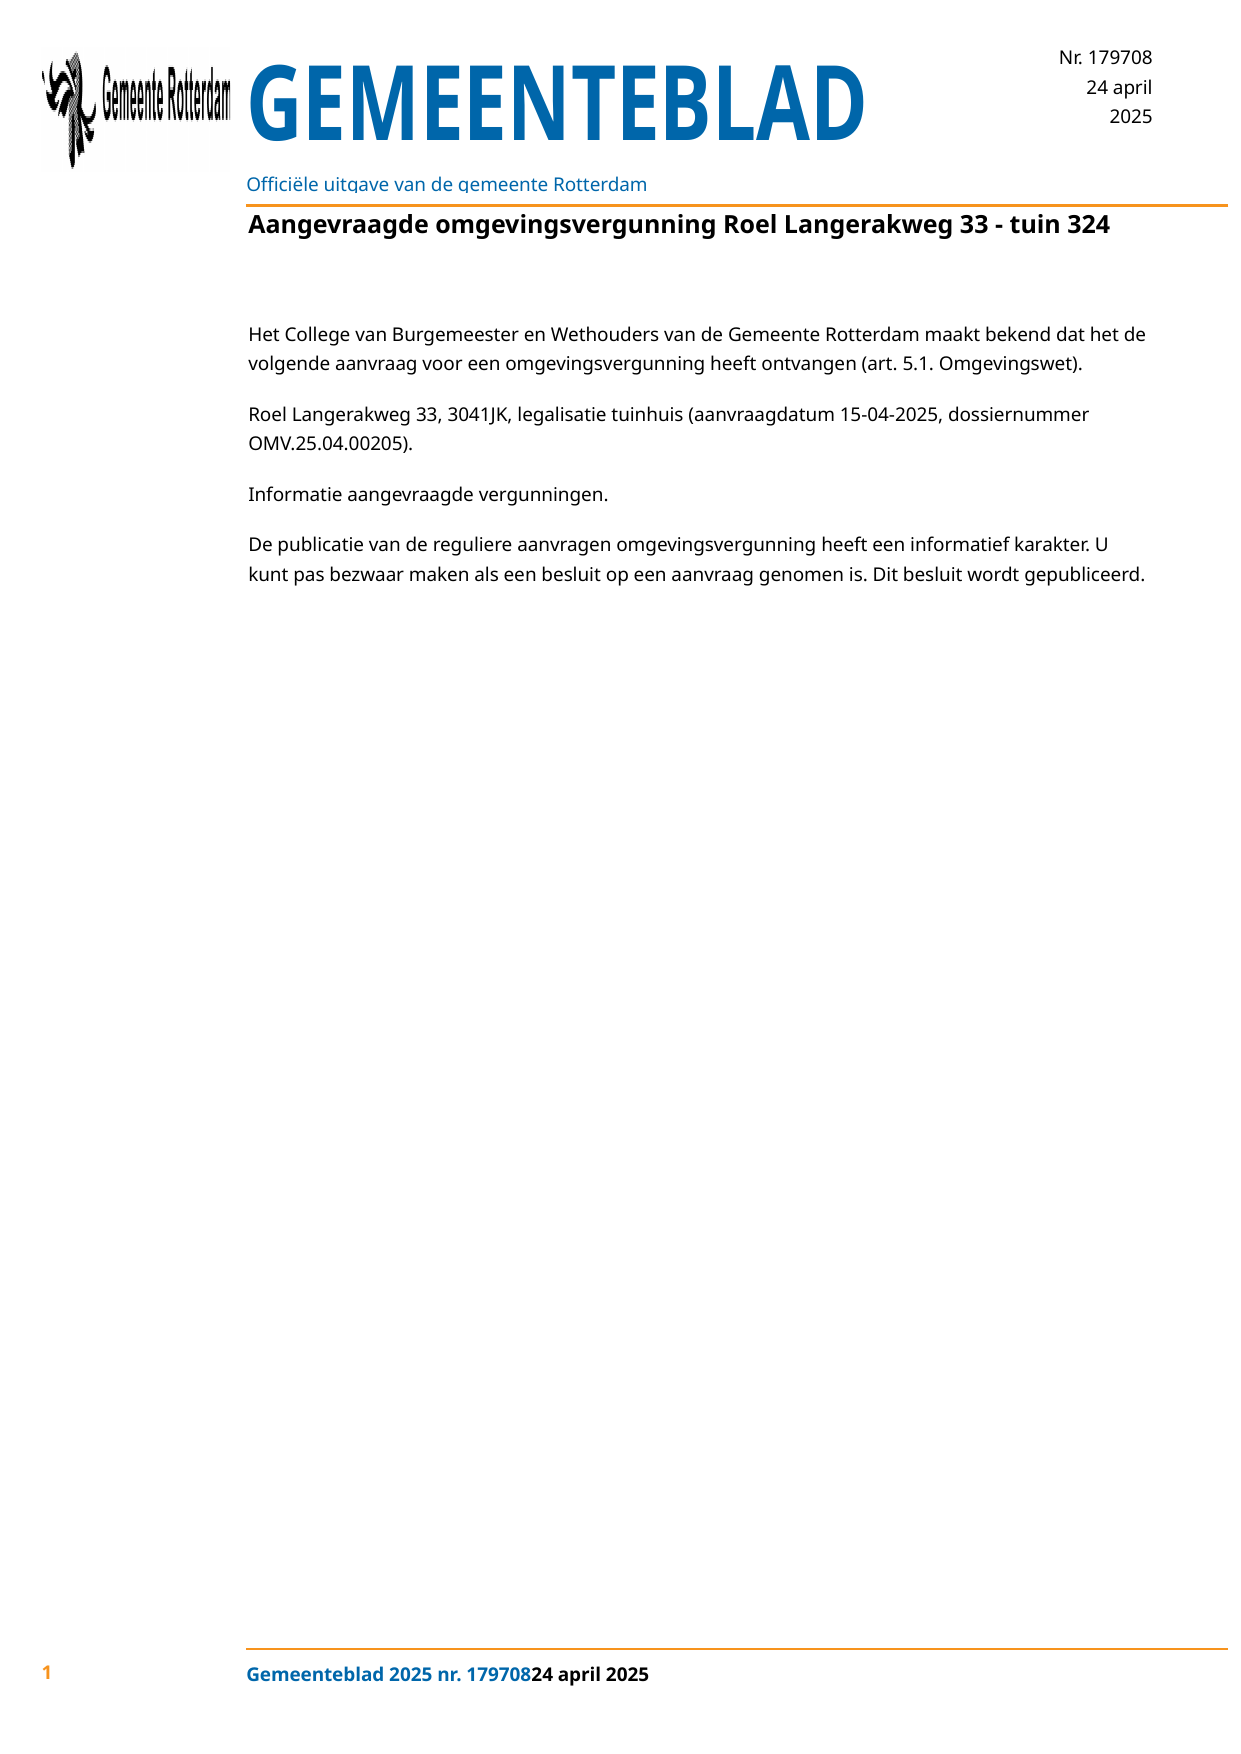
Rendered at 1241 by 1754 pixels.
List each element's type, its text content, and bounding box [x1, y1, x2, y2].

text Het College van Burgemeester en Wethouders van de Gemeente Rotterdam maakt bekend dat het de volgende aanvraag voor een omgevingsvergunning heeft ontvangen (art. 5.1. Omgevingswet). [248, 321, 1152, 376]
picture [41, 47, 231, 172]
text Informatie aangevraagde vergunningen. [248, 481, 1152, 506]
text De publicatie van de reguliere aanvragen omgevingsvergunning heeft een informatief karakter. U kunt pas bezwaar maken als een besluit op een aanvraag genomen is. Dit besluit wordt gepubliceerd. [248, 531, 1152, 586]
text Roel Langerakweg 33, 3041JK, legalisatie tuinhuis (aanvraagdatum 15-04-2025, dossiernummer OMV.25.04.00205). [248, 401, 1152, 456]
text Aangevraagde omgevingsvergunning Roel Langerakweg 33 - tuin 324 [248, 207, 1152, 241]
